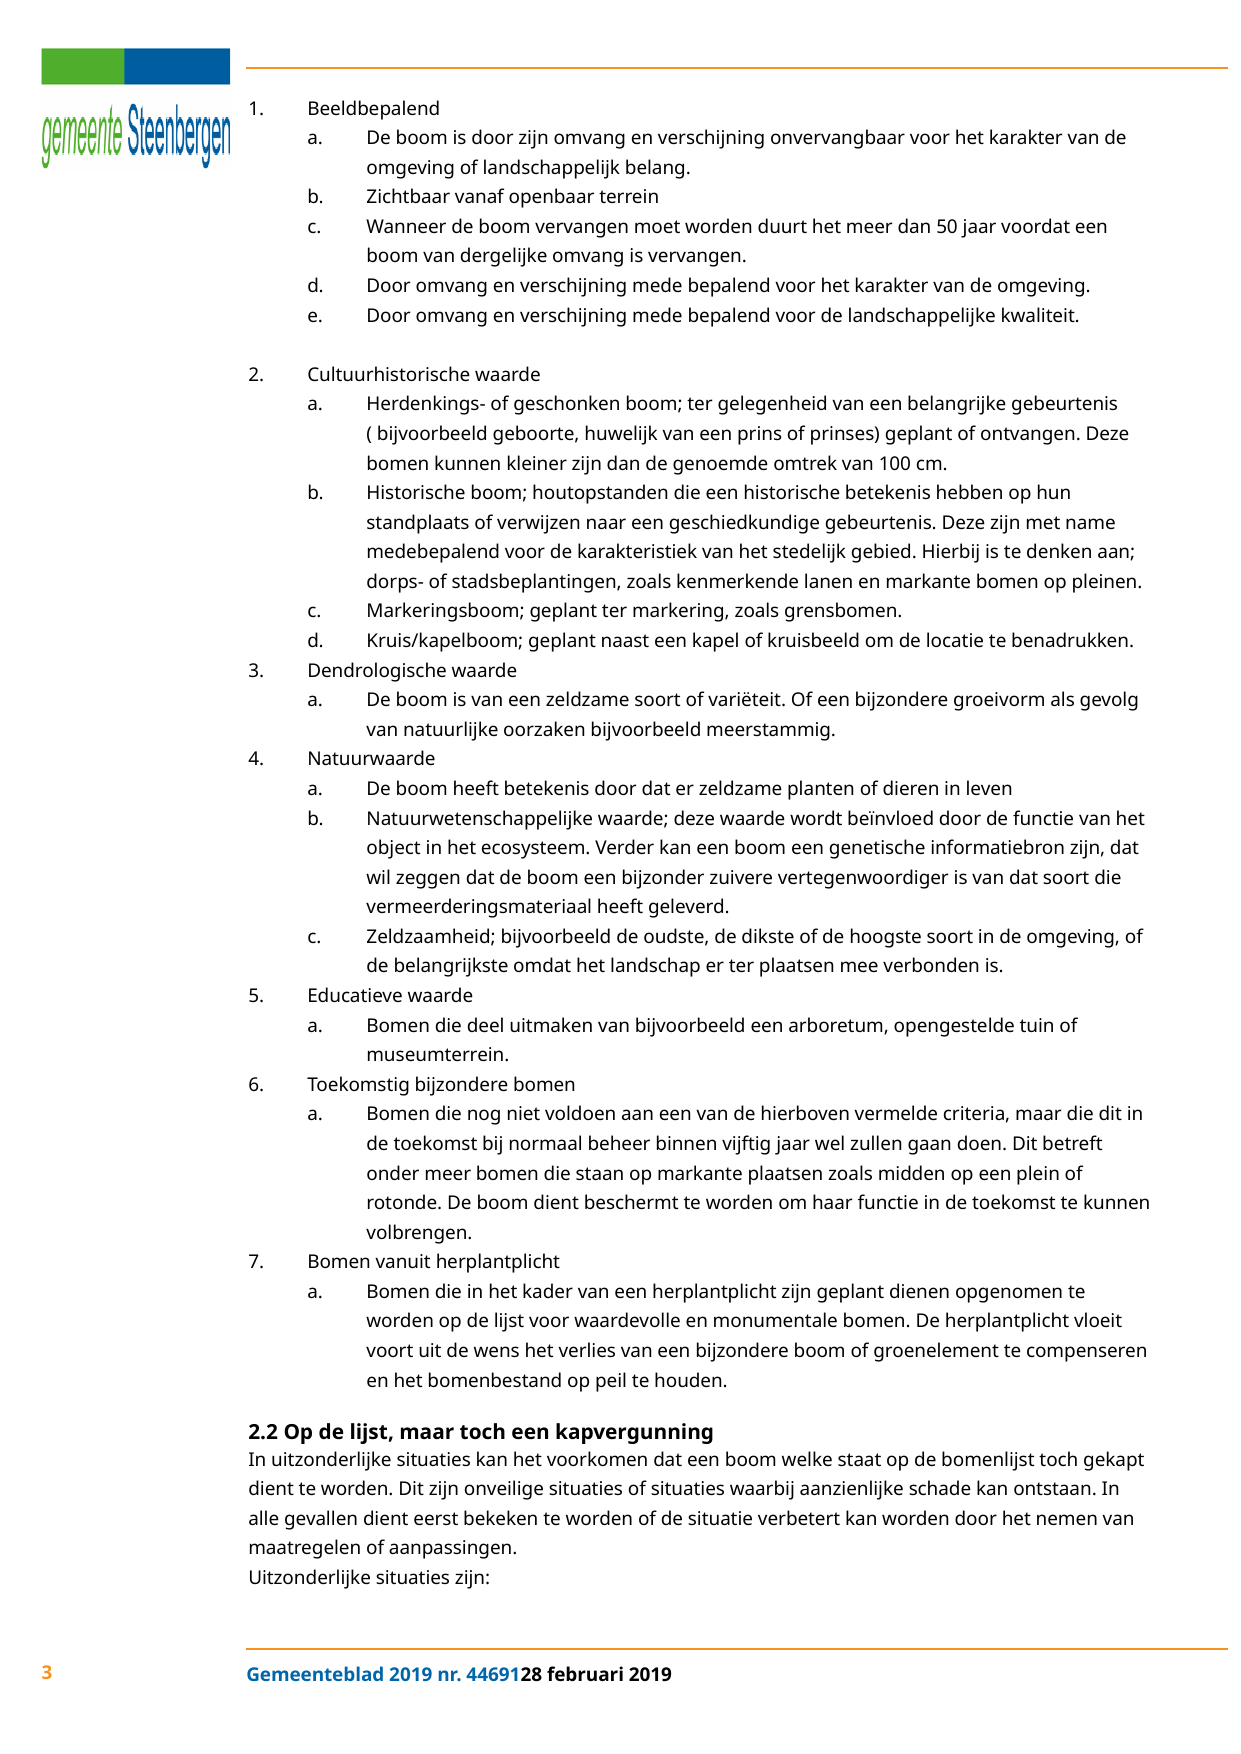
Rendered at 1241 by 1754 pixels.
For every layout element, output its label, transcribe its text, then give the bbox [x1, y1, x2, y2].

list Historische boom; houtopstanden die een historische betekenis hebben op hun standplaats of verwijzen naar een geschiedkundige gebeurtenis. Deze zijn met name medebepalend voor de karakteristiek van het stedelijk gebied. Hierbij is te denken aan; dorps- of stadsbeplantingen, zoals kenmerkende lanen en markante bomen op pleinen. [307, 479, 1152, 594]
picture [41, 47, 231, 172]
list De boom is van een zeldzame soort of variëteit. Of een bijzondere groeivorm als gevolg van natuurlijke oorzaken bijvoorbeeld meerstammig. [307, 686, 1152, 742]
list Educatieve waarde [248, 982, 1152, 1008]
list Markeringsboom; geplant ter markering, zoals grensbomen. [307, 598, 1152, 623]
list Kruis/kapelboom; geplant naast een kapel of kruisbeeld om de locatie te benadrukken. [307, 627, 1152, 653]
list De boom heeft betekenis door dat er zeldzame planten of dieren in leven [307, 775, 1152, 801]
list Bomen die nog niet voldoen aan een van de hierboven vermelde criteria, maar die dit in de toekomst bij normaal beheer binnen vijftig jaar wel zullen gaan doen. Dit betreft onder meer bomen die staan op markante plaatsen zoals midden op een plein of rotonde. De boom dient beschermt te worden om haar functie in de toekomst te kunnen volbrengen. [307, 1101, 1152, 1245]
list Bomen vanuit herplantplicht [248, 1248, 1152, 1274]
list Door omvang en verschijning mede bepalend voor de landschappelijke kwaliteit. [307, 302, 1152, 328]
list Bomen die in het kader van een herplantplicht zijn geplant dienen opgenomen te worden op de lijst voor waardevolle en monumentale bomen. De herplantplicht vloeit voort uit de wens het verlies van een bijzondere boom of groenelement te compenseren en het bomenbestand op peil te houden. [307, 1278, 1152, 1393]
text 2.2 Op de lijst, maar toch een kapvergunning [248, 1417, 1152, 1446]
list Wanneer de boom vervangen moet worden duurt het meer dan 50 jaar voordat een boom van dergelijke omvang is vervangen. [307, 213, 1152, 268]
text Uitzonderlijke situaties zijn: [248, 1564, 1152, 1590]
list Toekomstig bijzondere bomen [248, 1071, 1152, 1097]
list Natuurwaarde [248, 746, 1152, 771]
list Herdenkings- of geschonken boom; ter gelegenheid van een belangrijke gebeurtenis ( bijvoorbeeld geboorte, huwelijk van een prins of prinses) geplant of ontvangen. Deze bomen kunnen kleiner zijn dan de genoemde omtrek van 100 cm. [307, 391, 1152, 476]
list Beeldbepalend [248, 95, 1152, 121]
list Door omvang en verschijning mede bepalend voor het karakter van de omgeving. [307, 272, 1152, 298]
list Cultuurhistorische waarde [248, 361, 1152, 387]
list Natuurwetenschappelijke waarde; deze waarde wordt beïnvloed door de functie van het object in het ecosysteem. Verder kan een boom een genetische informatiebron zijn, dat wil zeggen dat de boom een bijzonder zuivere vertegenwoordiger is van dat soort die vermeerderingsmateriaal heeft geleverd. [307, 805, 1152, 919]
list Zeldzaamheid; bijvoorbeeld de oudste, de dikste of de hoogste soort in de omgeving, of de belangrijkste omdat het landschap er ter plaatsen mee verbonden is. [307, 923, 1152, 978]
list De boom is door zijn omvang en verschijning onvervangbaar voor het karakter van de omgeving of landschappelijk belang. [307, 124, 1152, 180]
text In uitzonderlijke situaties kan het voorkomen dat een boom welke staat op de bomenlijst toch gekapt dient te worden. Dit zijn onveilige situaties of situaties waarbij aanzienlijke schade kan ontstaan. In alle gevallen dient eerst bekeken te worden of de situatie verbetert kan worden door het nemen van maatregelen of aanpassingen. [248, 1446, 1152, 1560]
list Bomen die deel uitmaken van bijvoorbeeld een arboretum, opengestelde tuin of museumterrein. [307, 1012, 1152, 1067]
list Dendrologische waarde [248, 657, 1152, 683]
list Zichtbaar vanaf openbaar terrein [307, 183, 1152, 209]
